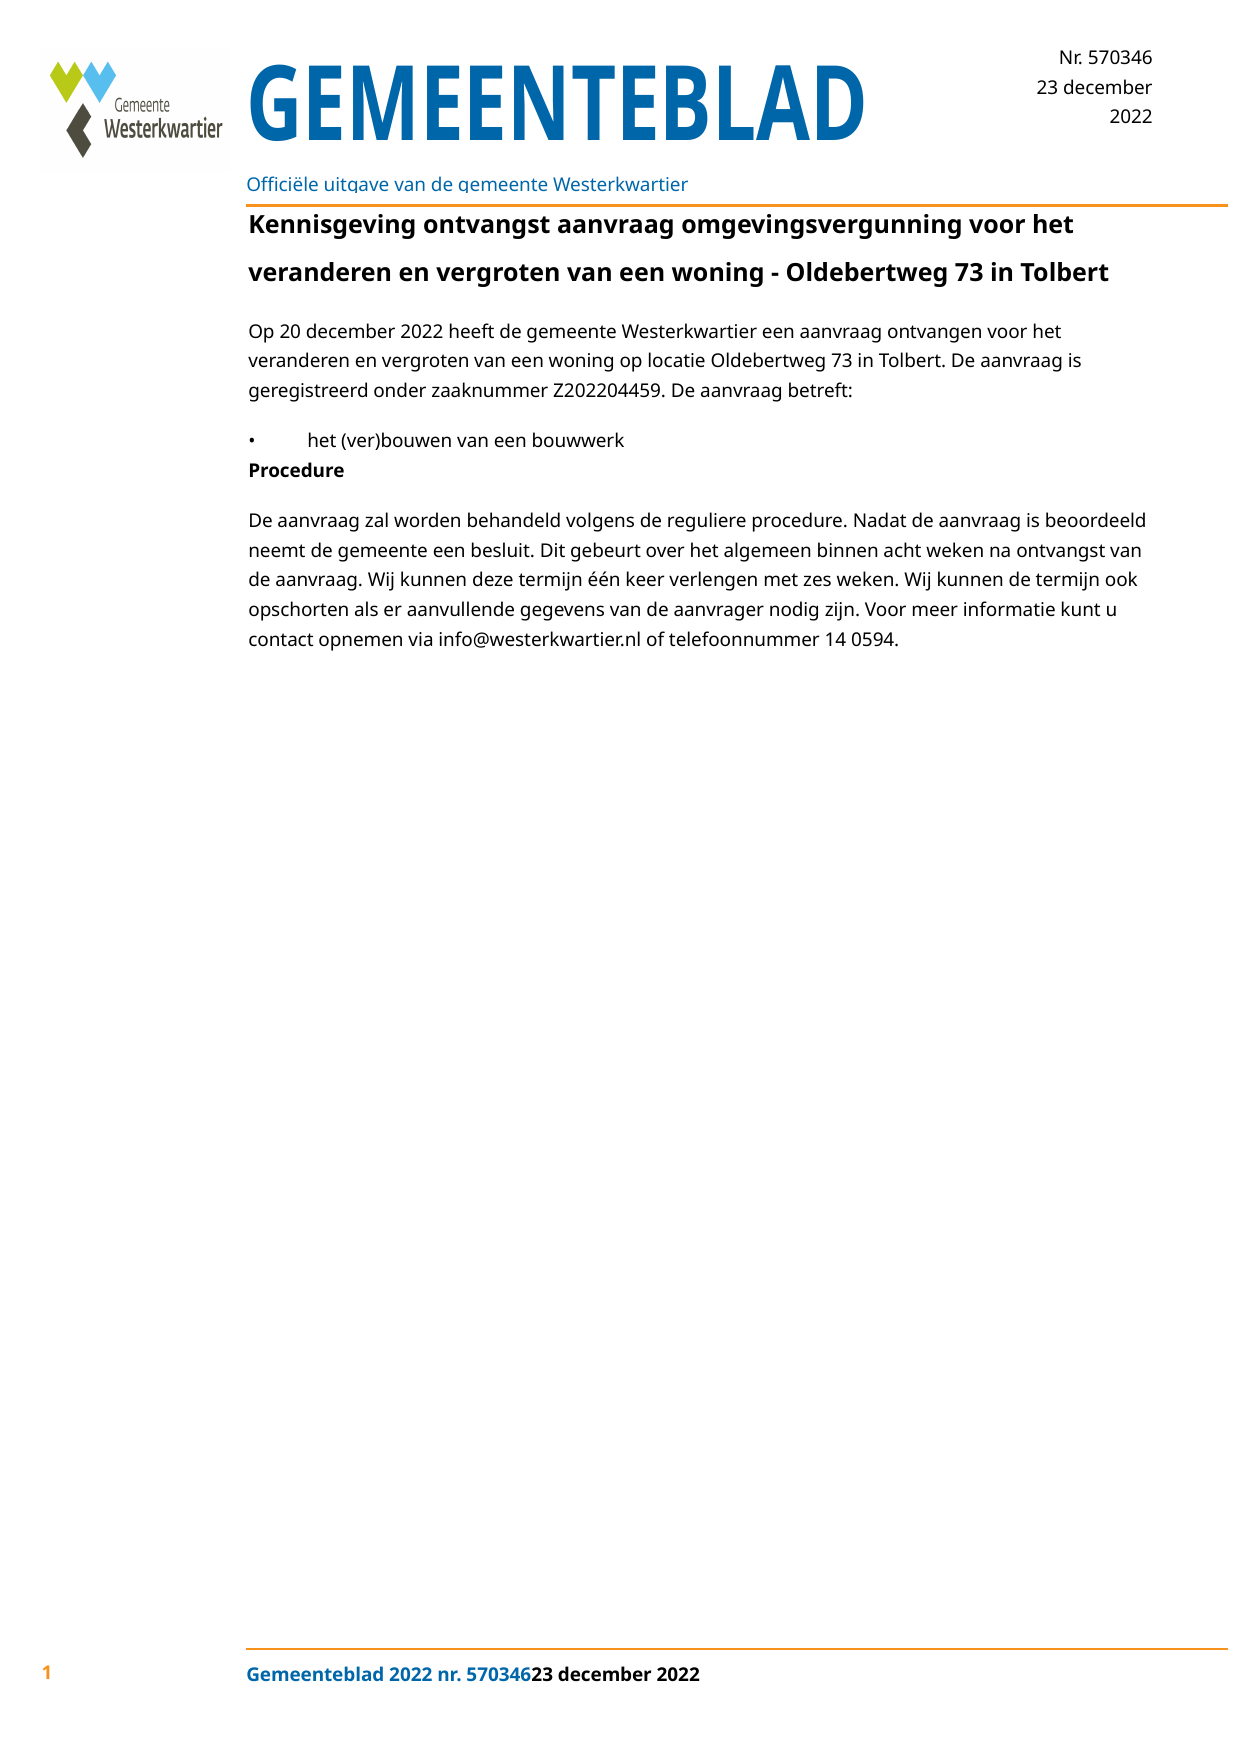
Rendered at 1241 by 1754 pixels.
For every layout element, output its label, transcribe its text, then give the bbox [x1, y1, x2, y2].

text Kennisgeving ontvangst aanvraag omgevingsvergunning voor het veranderen en vergroten van een woning - Oldebertweg 73 in Tolbert [248, 207, 1152, 288]
text Op 20 december 2022 heeft de gemeente Westerkwartier een aanvraag ontvangen voor het veranderen en vergroten van een woning op locatie Oldebertweg 73 in Tolbert. De aanvraag is geregistreerd onder zaaknummer Z202204459. De aanvraag betreft: [248, 318, 1152, 403]
picture [41, 47, 231, 172]
list het (ver)bouwen van een bouwwerk [248, 427, 1152, 453]
text De aanvraag zal worden behandeld volgens de reguliere procedure. Nadat de aanvraag is beoordeeld neemt de gemeente een besluit. Dit gebeurt over het algemeen binnen acht weken na ontvangst van de aanvraag. Wij kunnen deze termijn één keer verlengen met zes weken. Wij kunnen de termijn ook opschorten als er aanvullende gegevens van de aanvrager nodig zijn. Voor meer informatie kunt u contact opnemen via info@westerkwartier.nl of telefoonnummer 14 0594. [248, 507, 1152, 652]
text Procedure [248, 457, 1152, 483]
